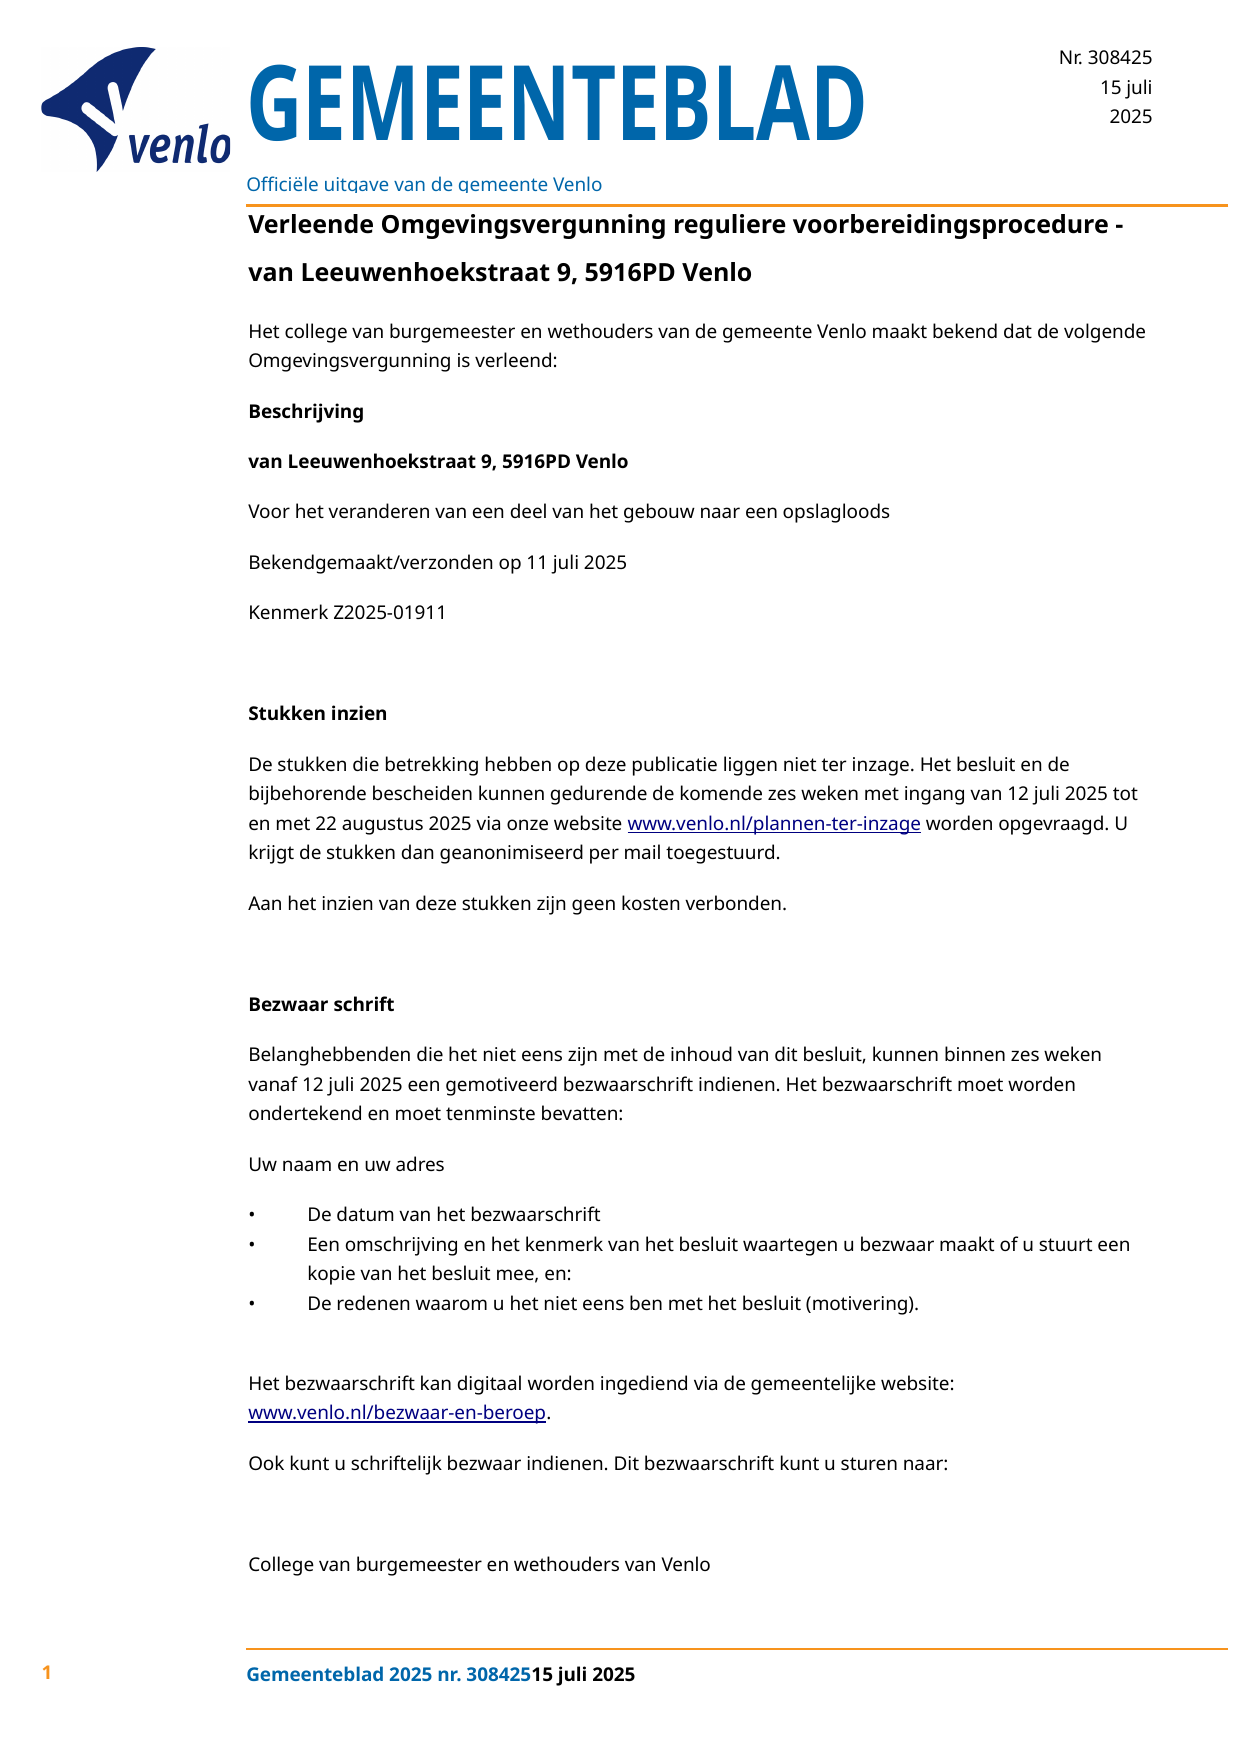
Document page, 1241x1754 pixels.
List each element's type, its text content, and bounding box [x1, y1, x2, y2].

text van Leeuwenhoekstraat 9, 5916PD Venlo [248, 448, 1152, 474]
text Bekendgemaakt/verzonden op 11 juli 2025 [248, 549, 1152, 575]
list De redenen waarom u het niet eens ben met het besluit (motivering). [248, 1290, 1152, 1316]
text Belanghebbenden die het niet eens zijn met de inhoud van dit besluit, kunnen binnen zes weken vanaf 12 juli 2025 een gemotiveerd bezwaarschrift indienen. Het bezwaarschrift moet worden ondertekend en moet tenminste bevatten: [248, 1041, 1152, 1126]
text Uw naam en uw adres [248, 1151, 1152, 1177]
text Verleende Omgevingsvergunning reguliere voorbereidingsprocedure - van Leeuwenhoekstraat 9, 5916PD Venlo [248, 207, 1152, 288]
text Het college van burgemeester en wethouders van de gemeente Venlo maakt bekend dat de volgende Omgevingsvergunning is verleend: [248, 318, 1152, 373]
text Stukken inzien [248, 700, 1152, 726]
text Het bezwaarschrift kan digitaal worden ingediend via de gemeentelijke website: www.venlo.nl/bezwaar-en-beroep. [248, 1370, 1152, 1425]
text Kenmerk Z2025-01911 [248, 599, 1152, 625]
list Een omschrijving en het kenmerk van het besluit waartegen u bezwaar maakt of u stuurt een kopie van het besluit mee, en: [248, 1231, 1152, 1286]
text Bezwaar schrift [248, 991, 1152, 1017]
text Voor het veranderen van een deel van het gebouw naar een opslagloods [248, 499, 1152, 524]
text Aan het inzien van deze stukken zijn geen kosten verbonden. [248, 890, 1152, 916]
text Beschrijving [248, 398, 1152, 424]
text De stukken die betrekking hebben op deze publicatie liggen niet ter inzage. Het besluit en de bijbehorende bescheiden kunnen gedurende de komende zes weken met ingang van 12 juli 2025 tot en met 22 augustus 2025 via onze website www.venlo.nl/plannen-ter-inzage worden opgevraagd. U krijgt de stukken dan geanonimiseerd per mail toegestuurd. [248, 751, 1152, 865]
picture [41, 47, 231, 172]
text Ook kunt u schriftelijk bezwaar indienen. Dit bezwaarschrift kunt u sturen naar: [248, 1450, 1152, 1476]
text College van burgemeester en wethouders van Venlo [248, 1551, 1152, 1577]
list De datum van het bezwaarschrift [248, 1201, 1152, 1227]
